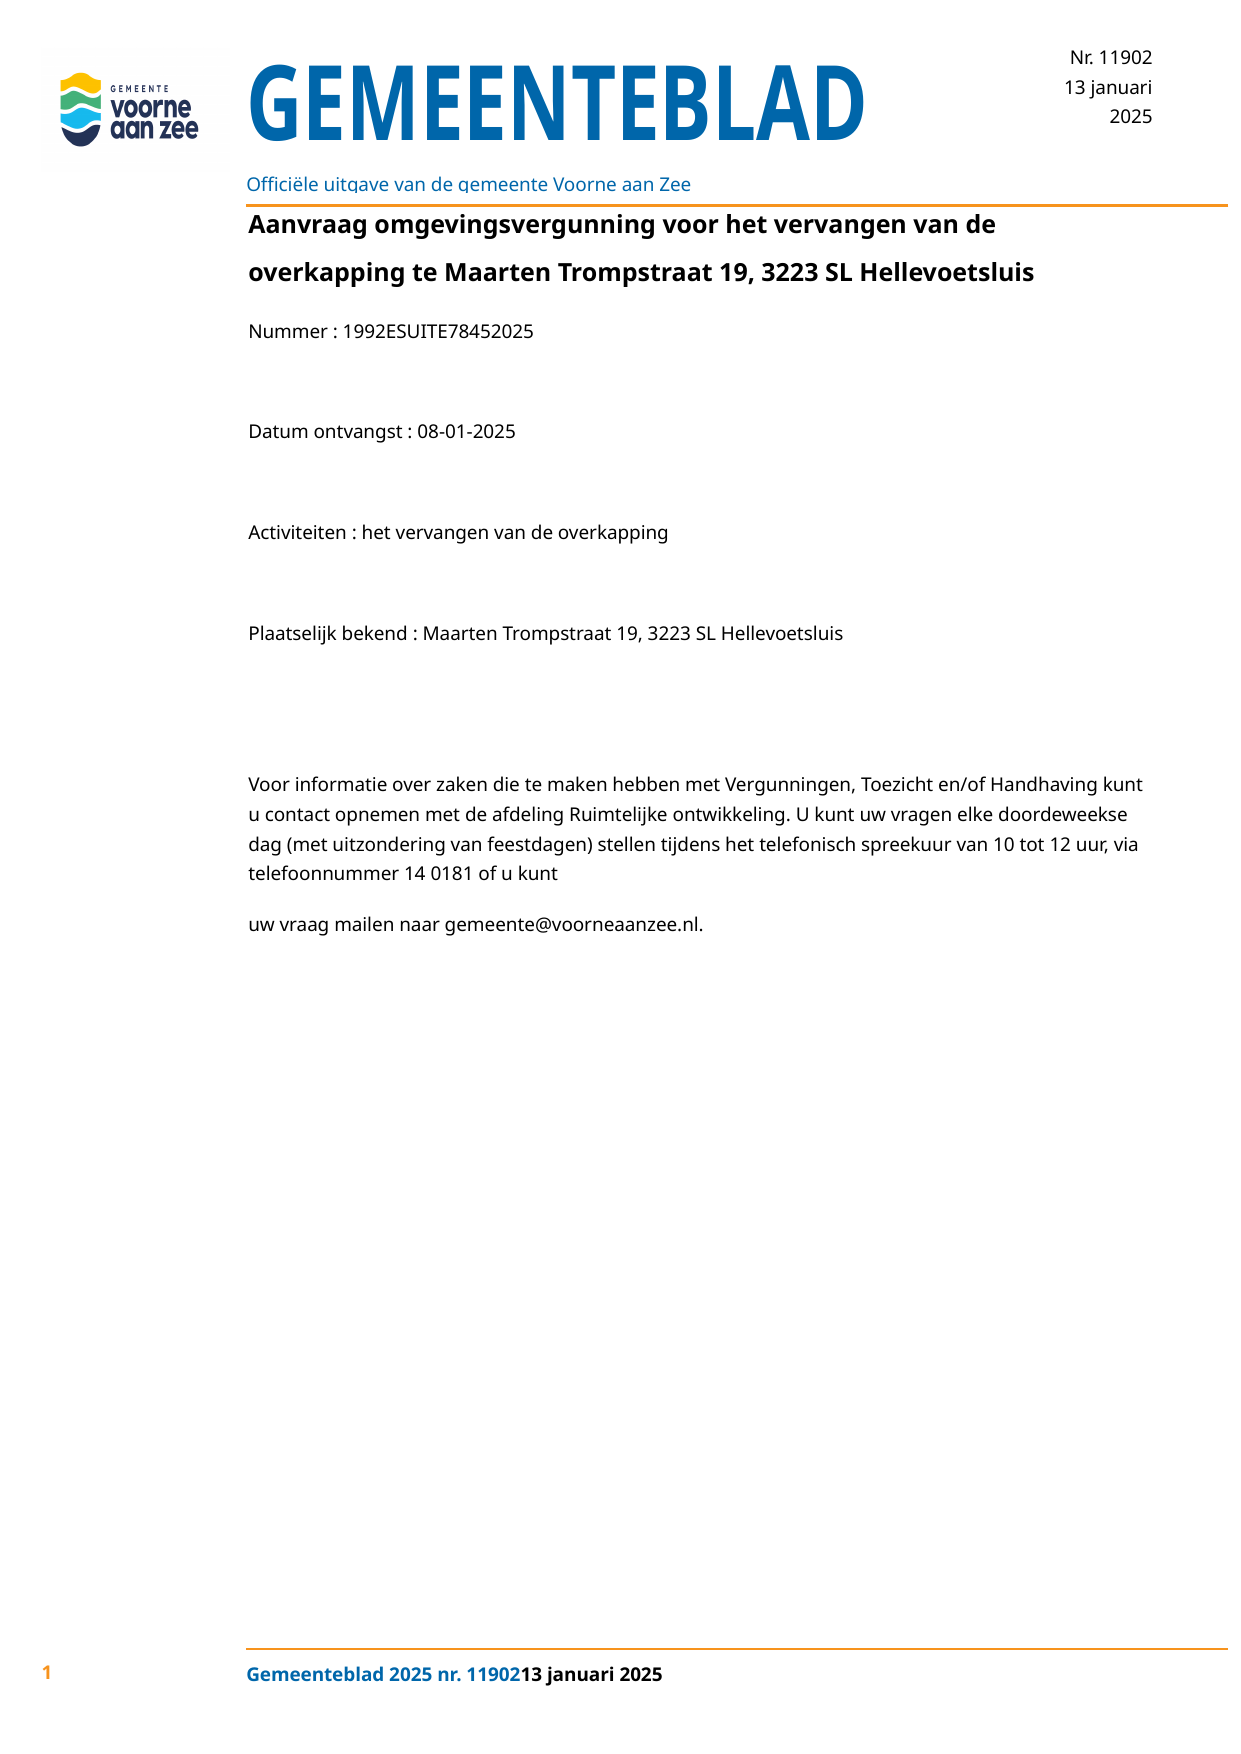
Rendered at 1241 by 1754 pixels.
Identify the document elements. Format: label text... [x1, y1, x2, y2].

text Aanvraag omgevingsvergunning voor het vervangen van de overkapping te Maarten Trompstraat 19, 3223 SL Hellevoetsluis [248, 207, 1152, 288]
text Activiteiten : het vervangen van de overkapping [248, 519, 1152, 545]
text Plaatselijk bekend : Maarten Trompstraat 19, 3223 SL Hellevoetsluis [248, 620, 1152, 646]
text Nummer : 1992ESUITE78452025 [248, 318, 1152, 344]
text Voor informatie over zaken die te maken hebben met Vergunningen, Toezicht en/of Handhaving kunt u contact opnemen met de afdeling Ruimtelijke ontwikkeling. U kunt uw vragen elke doordeweekse dag (met uitzondering van feestdagen) stellen tijdens het telefonisch spreekuur van 10 tot 12 uur, via telefoonnummer 14 0181 of u kunt [248, 772, 1152, 886]
picture [41, 47, 231, 172]
text uw vraag mailen naar gemeente@voorneaanzee.nl. [248, 911, 1152, 937]
text Datum ontvangst : 08-01-2025 [248, 419, 1152, 444]
